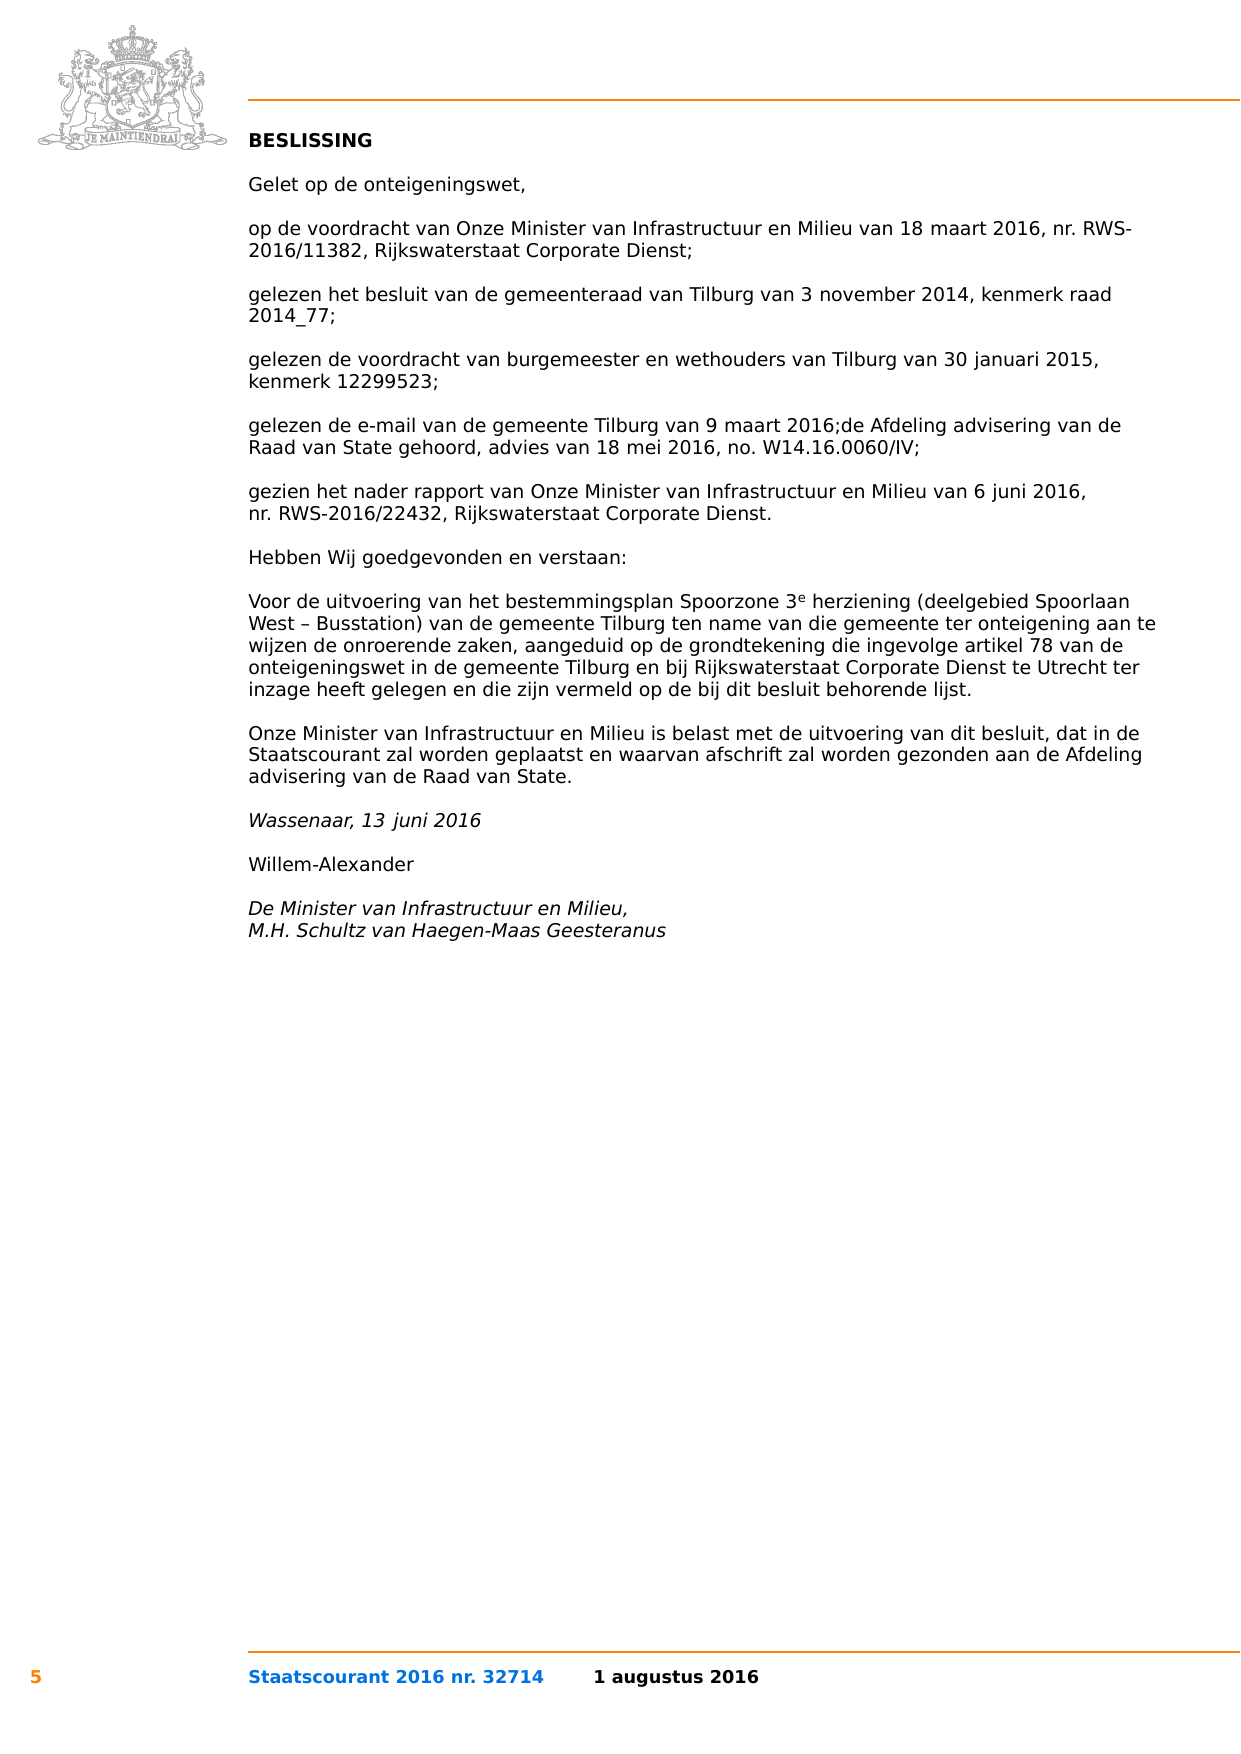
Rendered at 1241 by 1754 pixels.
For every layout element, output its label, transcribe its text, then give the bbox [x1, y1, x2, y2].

subtitle BESLISSING [248, 130, 1163, 152]
text De Minister van Infrastructuur en Milieu, M.H. Schultz van Haegen-Maas Geesteranus [248, 898, 1163, 942]
text Voor de uitvoering van het bestemmingsplan Spoorzone 3e herziening (deelgebied Spoorlaan West – Busstation) van de gemeente Tilburg ten name van die gemeente ter onteigening aan te wijzen de onroerende zaken, aangeduid op de grondtekening die ingevolge artikel 78 van de onteigeningswet in de gemeente Tilburg en bij Rijkswaterstaat Corporate Dienst te Utrecht ter inzage heeft gelegen en die zijn vermeld op de bij dit besluit behorende lijst. [248, 591, 1163, 701]
text gelezen het besluit van de gemeenteraad van Tilburg van 3 november 2014, kenmerk raad 2014_77; [248, 283, 1163, 327]
text Gelet op de onteigeningswet, [248, 174, 1163, 196]
text Onze Minister van Infrastructuur en Milieu is belast met de uitvoering van dit besluit, dat in de Staatscourant zal worden geplaatst en waarvan afschrift zal worden gezonden aan de Afdeling advisering van de Raad van State. [248, 722, 1163, 788]
text gelezen de e-mail van de gemeente Tilburg van 9 maart 2016;de Afdeling advisering van de Raad van State gehoord, advies van 18 mei 2016, no. W14.16.0060/IV; [248, 415, 1163, 459]
text Hebben Wij goedgevonden en verstaan: [248, 547, 1163, 569]
text Willem-Alexander [248, 854, 1163, 876]
text Wassenaar, 13 juni 2016 [248, 810, 1163, 832]
text op de voordracht van Onze Minister van Infrastructuur en Milieu van 18 maart 2016, nr. RWS-2016/11382, Rijkswaterstaat Corporate Dienst; [248, 218, 1163, 262]
picture [38, 25, 227, 150]
text gezien het nader rapport van Onze Minister van Infrastructuur en Milieu van 6 juni 2016, nr. RWS-2016/22432, Rijkswaterstaat Corporate Dienst. [248, 481, 1163, 525]
text gelezen de voordracht van burgemeester en wethouders van Tilburg van 30 januari 2015, kenmerk 12299523; [248, 349, 1163, 393]
